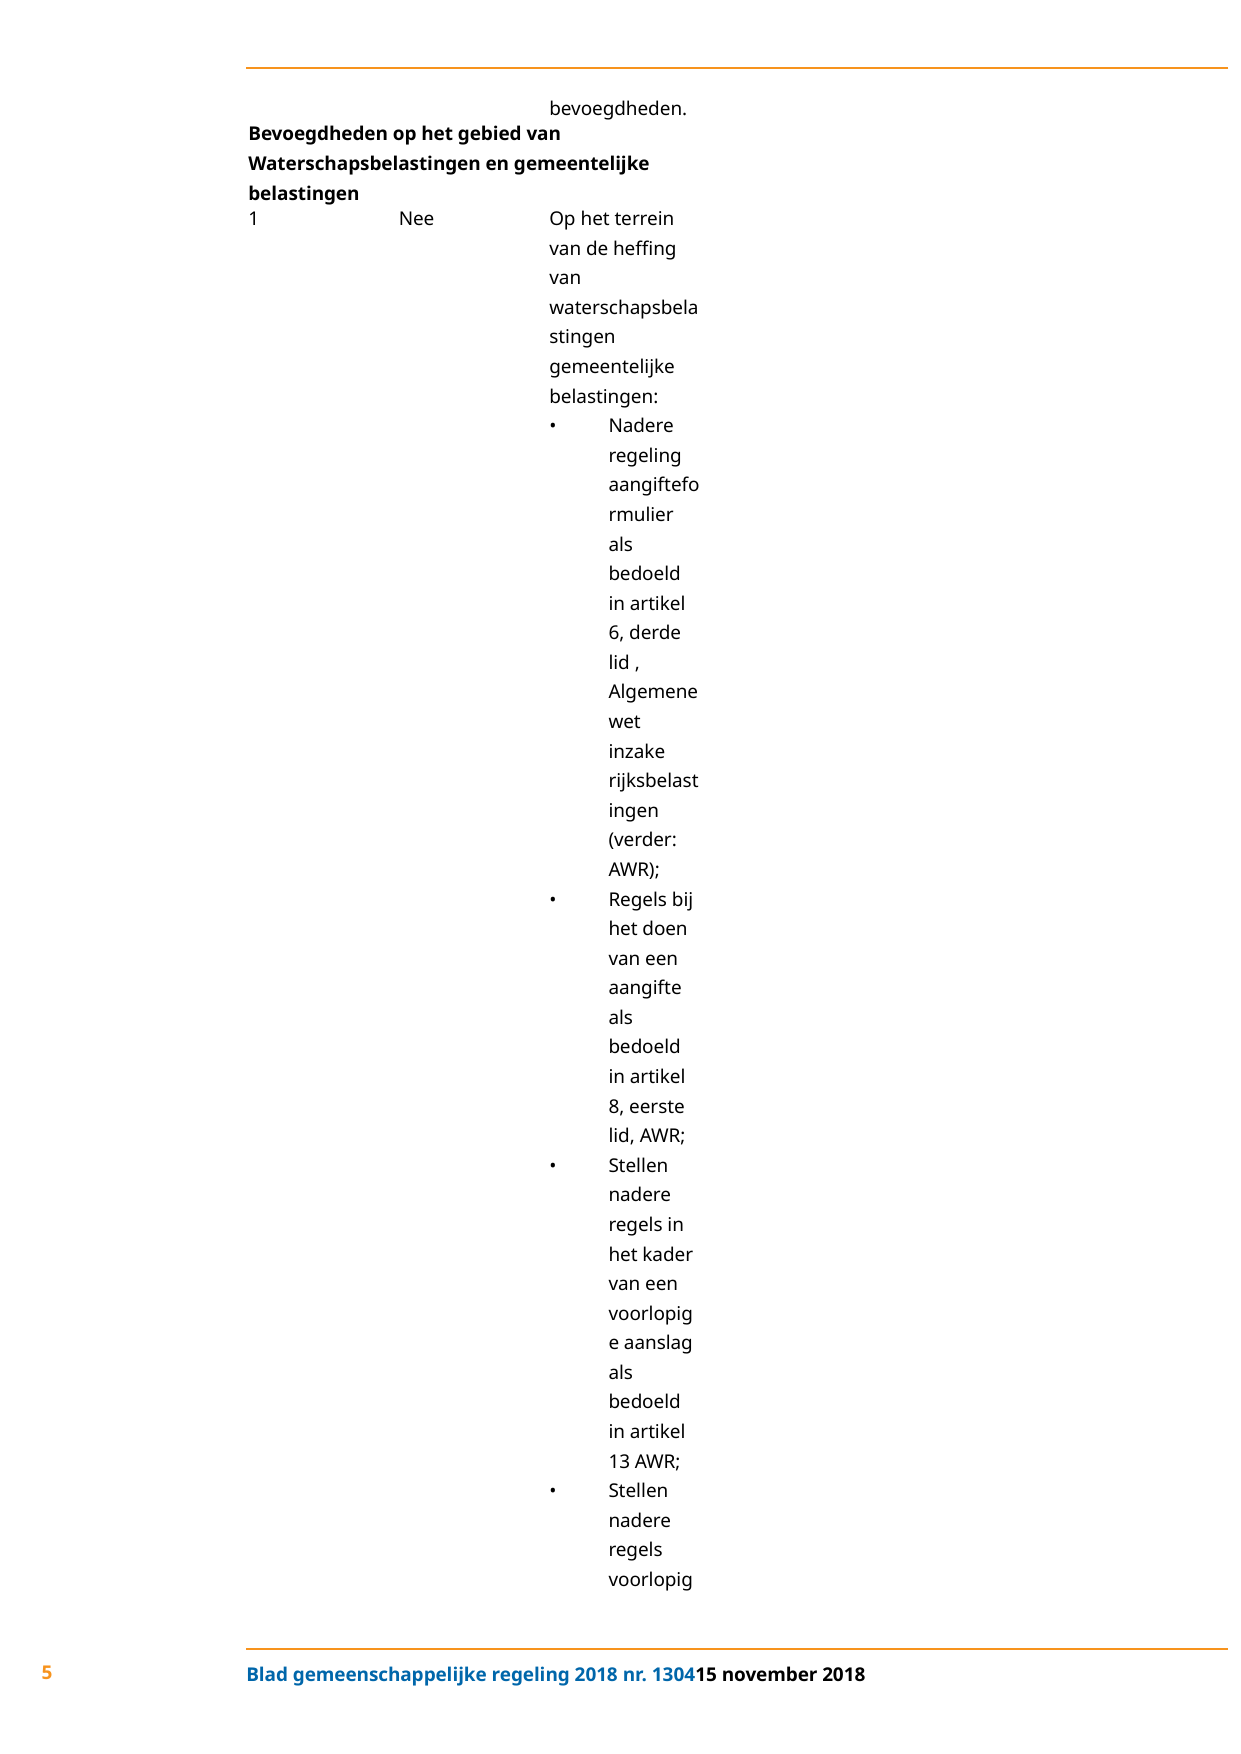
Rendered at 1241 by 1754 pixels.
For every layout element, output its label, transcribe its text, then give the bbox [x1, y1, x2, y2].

table_cell [248, 95, 398, 121]
picture [41, 47, 231, 172]
table_cell [399, 95, 549, 121]
table_cell Op het terrein van de heffing van waterschapsbelastingen gemeentelijke belastingen: Nadere regeling aangifteformulier als bedoeld in artikel 6, derde lid , Algemene wet inzake rijksbelastingen (verder: AWR); Regels bij het doen van een aangifte als bedoeld in artikel 8, eerste lid, AWR; Stellen nadere regels in het kader van een voorlopige aanslag als bedoeld in artikel 13 AWR; Stellen nadere regels voorlopig [549, 205, 700, 1592]
table_cell Nee [399, 205, 549, 1592]
table_cell Bevoegdheden op het gebied van Waterschapsbelastingen en gemeentelijke belastingen [248, 121, 700, 205]
table_cell 1 [248, 205, 398, 1592]
table_cell bevoegdheden. [549, 95, 700, 121]
